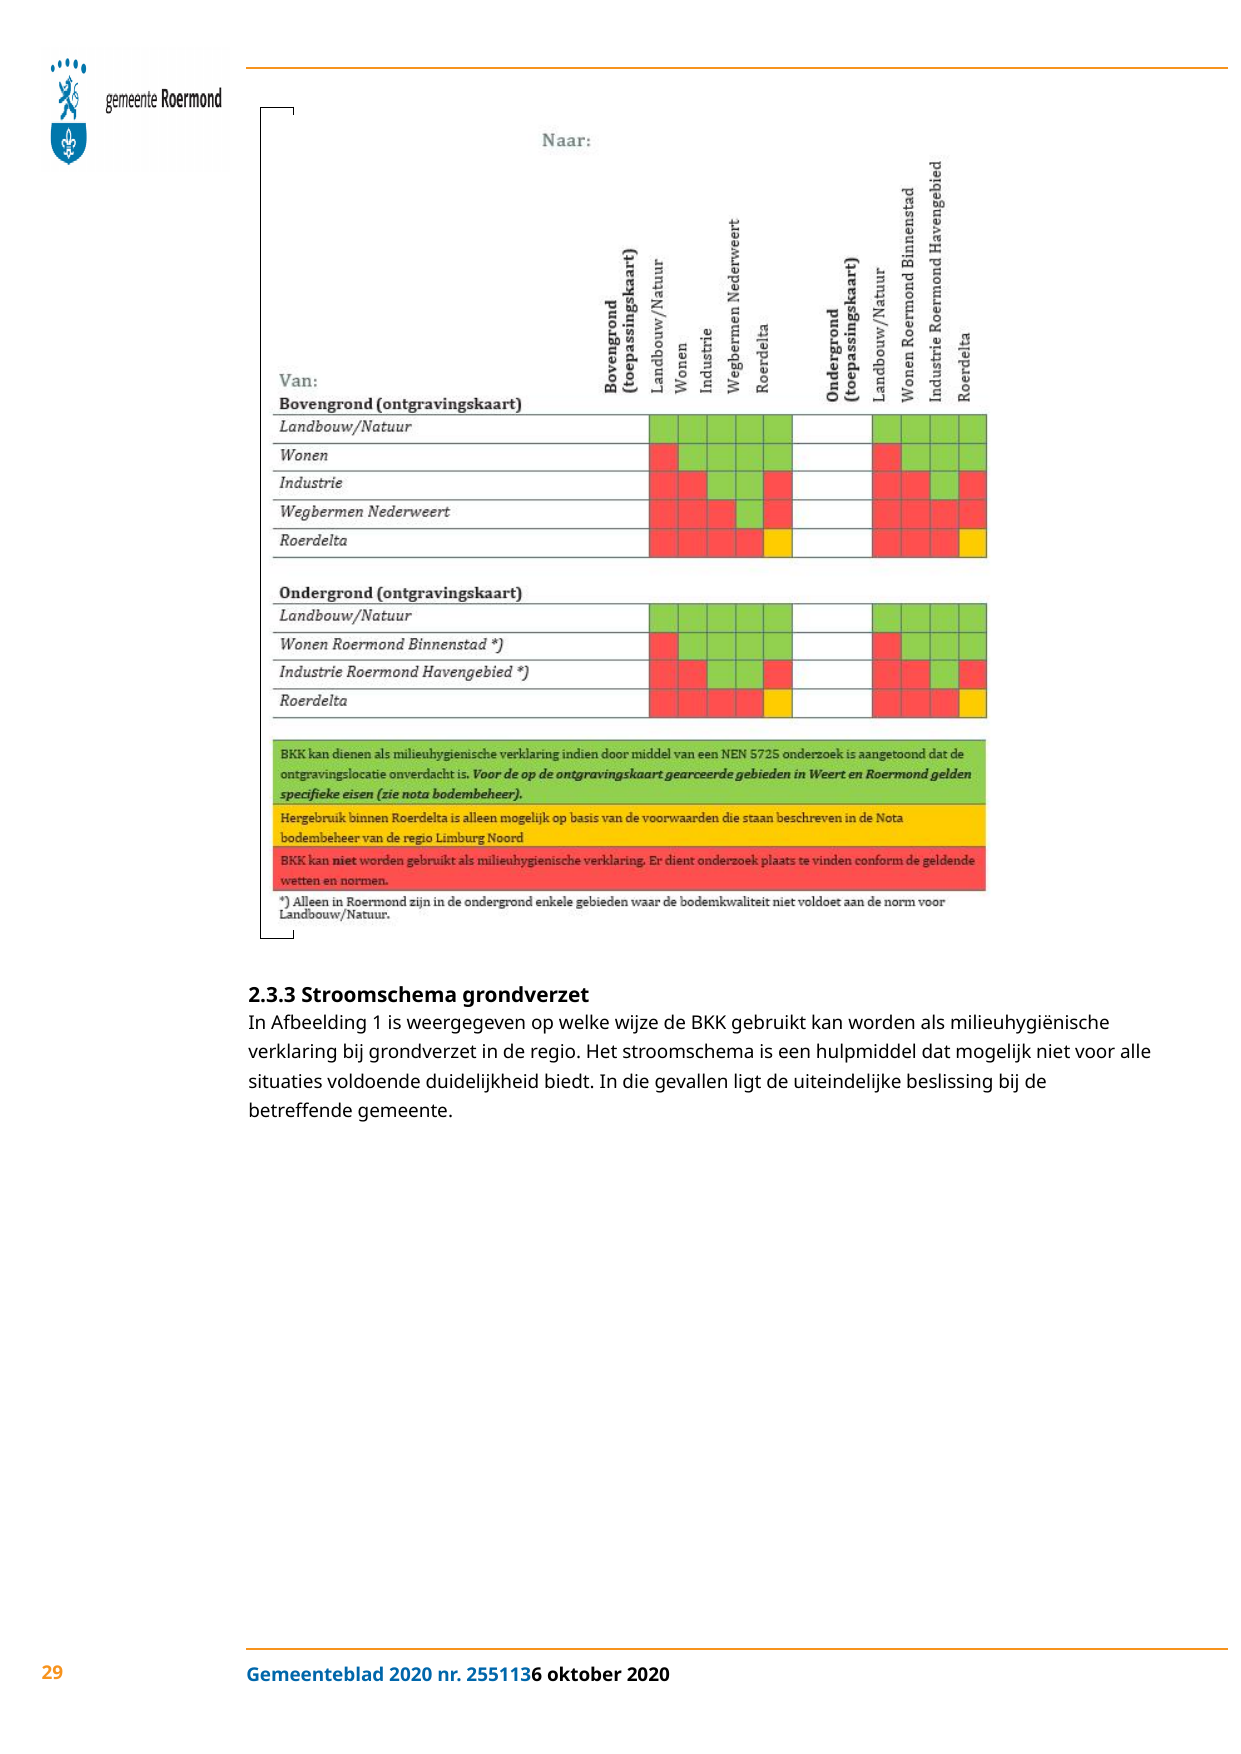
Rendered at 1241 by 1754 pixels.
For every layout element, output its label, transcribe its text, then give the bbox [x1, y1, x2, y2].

picture [268, 115, 996, 930]
picture [41, 47, 231, 172]
text In Afbeelding 1 is weergegeven op welke wijze de BKK gebruikt kan worden als milieuhygiënische verklaring bij grondverzet in de regio. Het stroomschema is een hulpmiddel dat mogelijk niet voor alle situaties voldoende duidelijkheid biedt. In die gevallen ligt de uiteindelijke beslissing bij de betreffende gemeente. [248, 1009, 1152, 1123]
text 2.3.3 Stroomschema grondverzet [248, 981, 1152, 1009]
